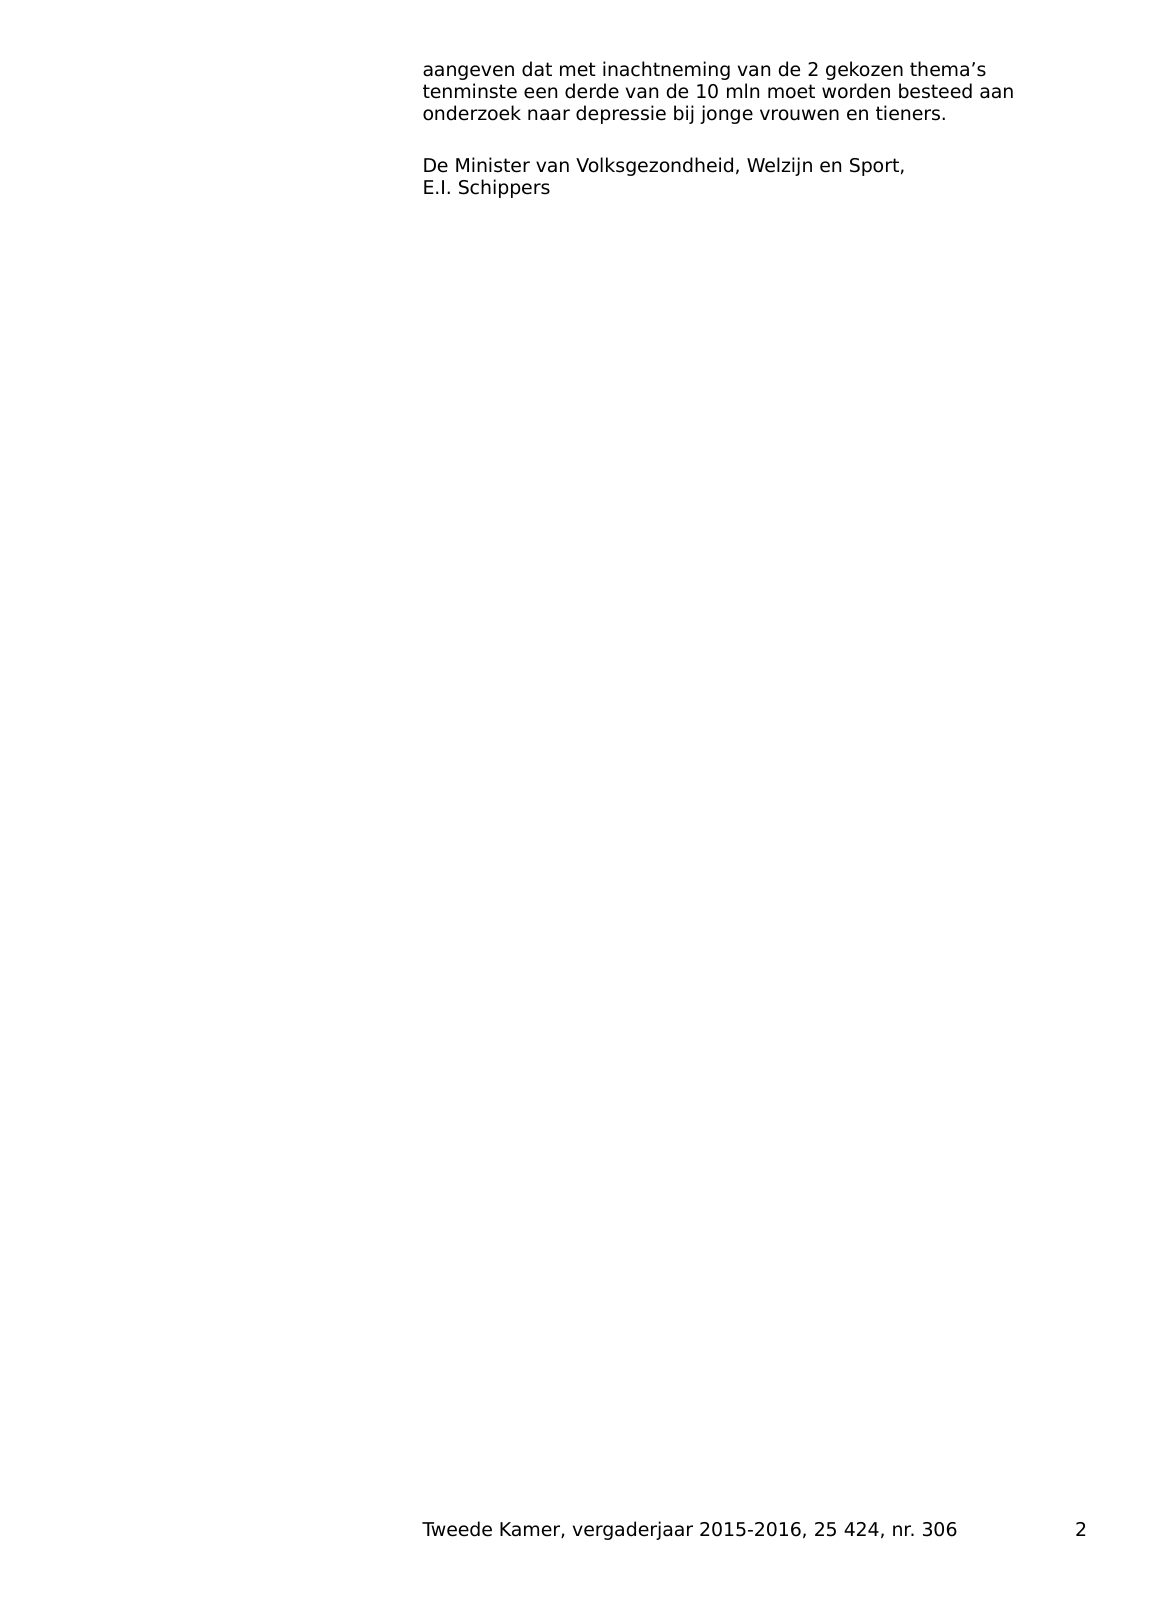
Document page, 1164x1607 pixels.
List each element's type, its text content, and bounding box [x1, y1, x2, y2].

text De Minister van Volksgezondheid, Welzijn en Sport, E.I. Schippers [422, 155, 1087, 199]
text aangeven dat met inachtneming van de 2 gekozen thema’s tenminste een derde van de 10 mln moet worden besteed aan onderzoek naar depressie bij jonge vrouwen en tieners. [422, 59, 1087, 125]
